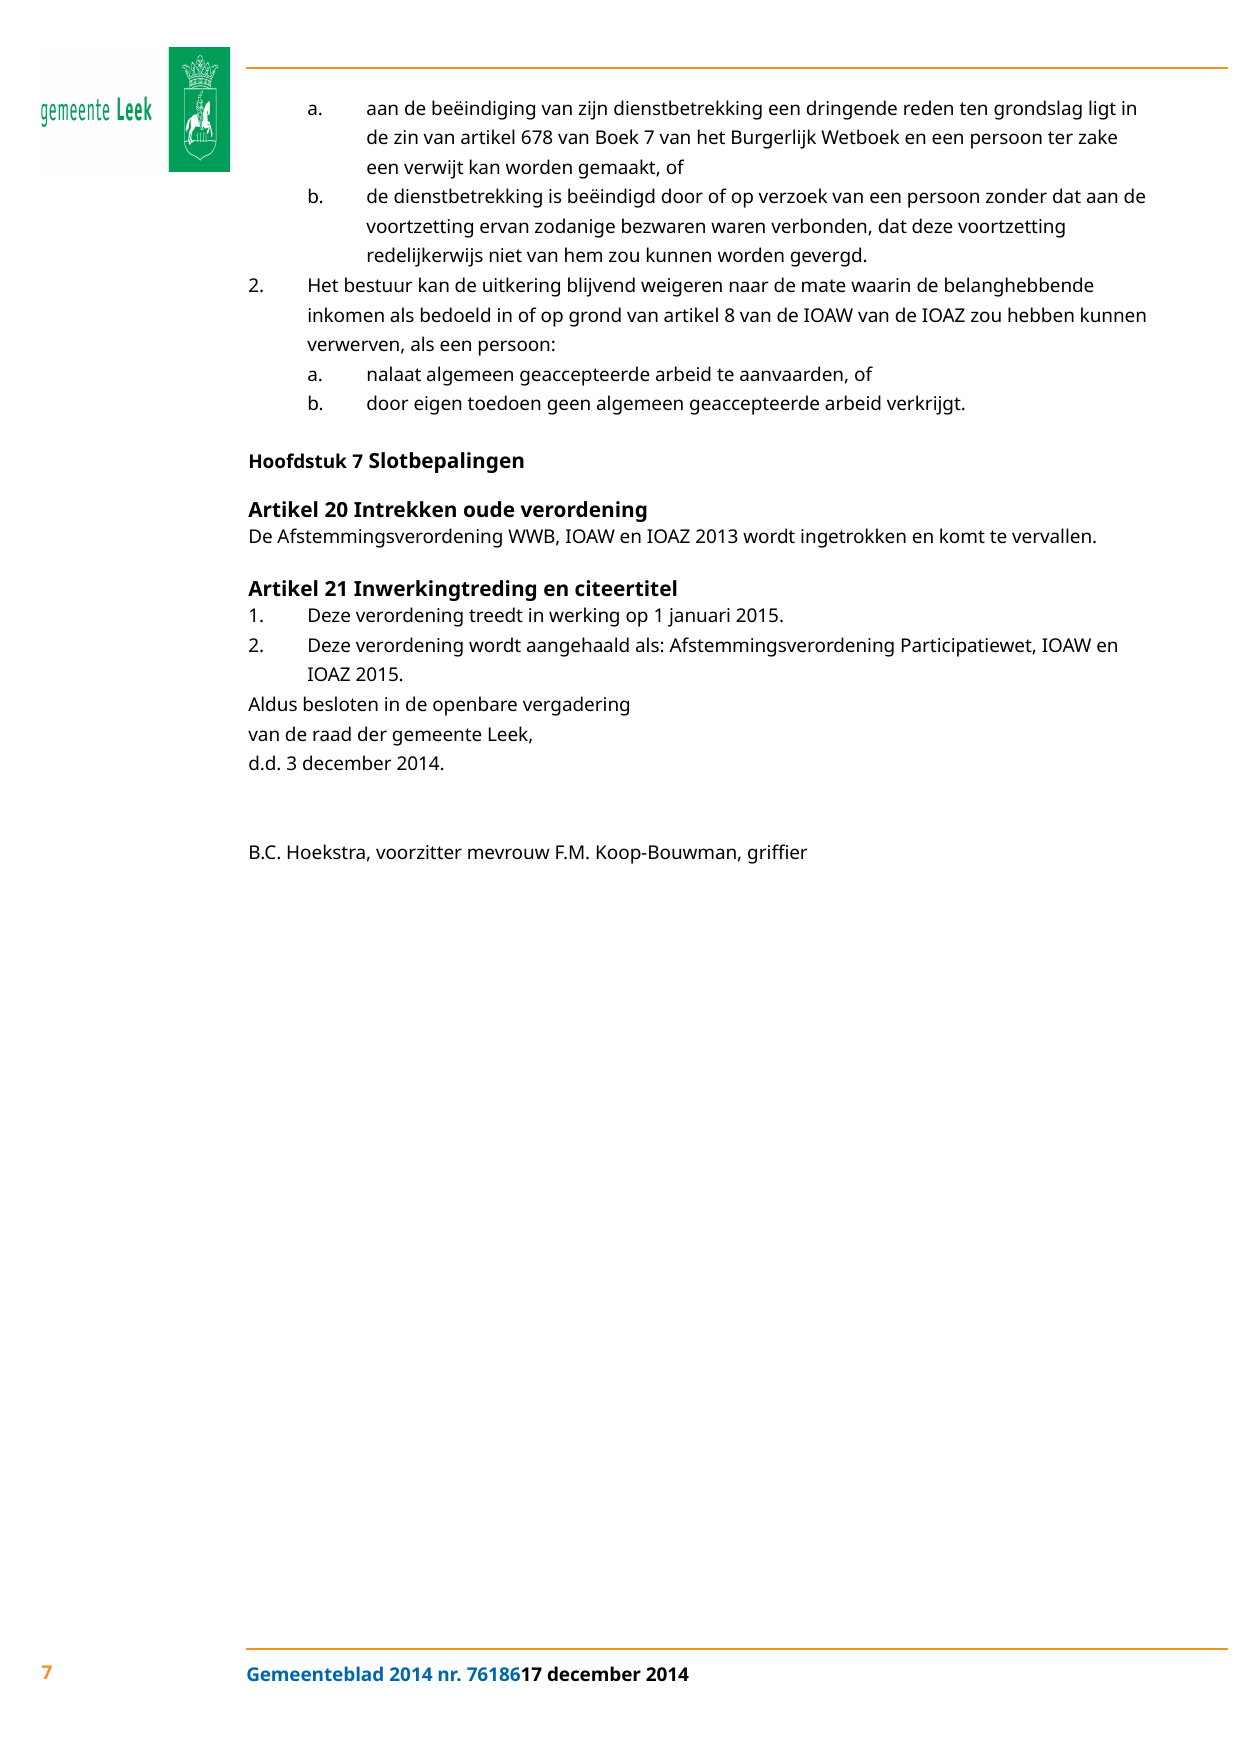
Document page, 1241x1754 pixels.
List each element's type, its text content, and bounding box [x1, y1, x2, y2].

text Artikel 20 Intrekken oude verordening [248, 495, 1152, 524]
list Het bestuur kan de uitkering blijvend weigeren naar de mate waarin de belanghebbende inkomen als bedoeld in of op grond van artikel 8 van de IOAW van de IOAZ zou hebben kunnen verwerven, als een persoon: [248, 272, 1152, 357]
list de dienstbetrekking is beëindigd door of op verzoek van een persoon zonder dat aan de voortzetting ervan zodanige bezwaren waren verbonden, dat deze voortzetting redelijkerwijs niet van hem zou kunnen worden gevergd. [307, 183, 1152, 268]
list Deze verordening treedt in werking op 1 januari 2015. [248, 602, 1152, 628]
list door eigen toedoen geen algemeen geaccepteerde arbeid verkrijgt. [307, 391, 1152, 416]
text B.C. Hoekstra, voorzitter mevrouw F.M. Koop-Bouwman, griffier [248, 839, 1152, 865]
text De Afstemmingsverordening WWB, IOAW en IOAZ 2013 wordt ingetrokken en komt te vervallen. [248, 524, 1152, 549]
text Hoofdstuk 7 Slotbepalingen [248, 446, 1152, 474]
text van de raad der gemeente Leek, [248, 721, 1152, 747]
picture [41, 47, 231, 172]
text d.d. 3 december 2014. [248, 750, 1152, 776]
text Aldus besloten in de openbare vergadering [248, 691, 1152, 717]
text Artikel 21 Inwerkingtreding en citeertitel [248, 574, 1152, 602]
list aan de beëindiging van zijn dienstbetrekking een dringende reden ten grondslag ligt in de zin van artikel 678 van Boek 7 van het Burgerlijk Wetboek en een persoon ter zake een verwijt kan worden gemaakt, of [307, 95, 1152, 180]
list nalaat algemeen geaccepteerde arbeid te aanvaarden, of [307, 361, 1152, 387]
list Deze verordening wordt aangehaald als: Afstemmingsverordening Participatiewet, IOAW en IOAZ 2015. [248, 632, 1152, 687]
